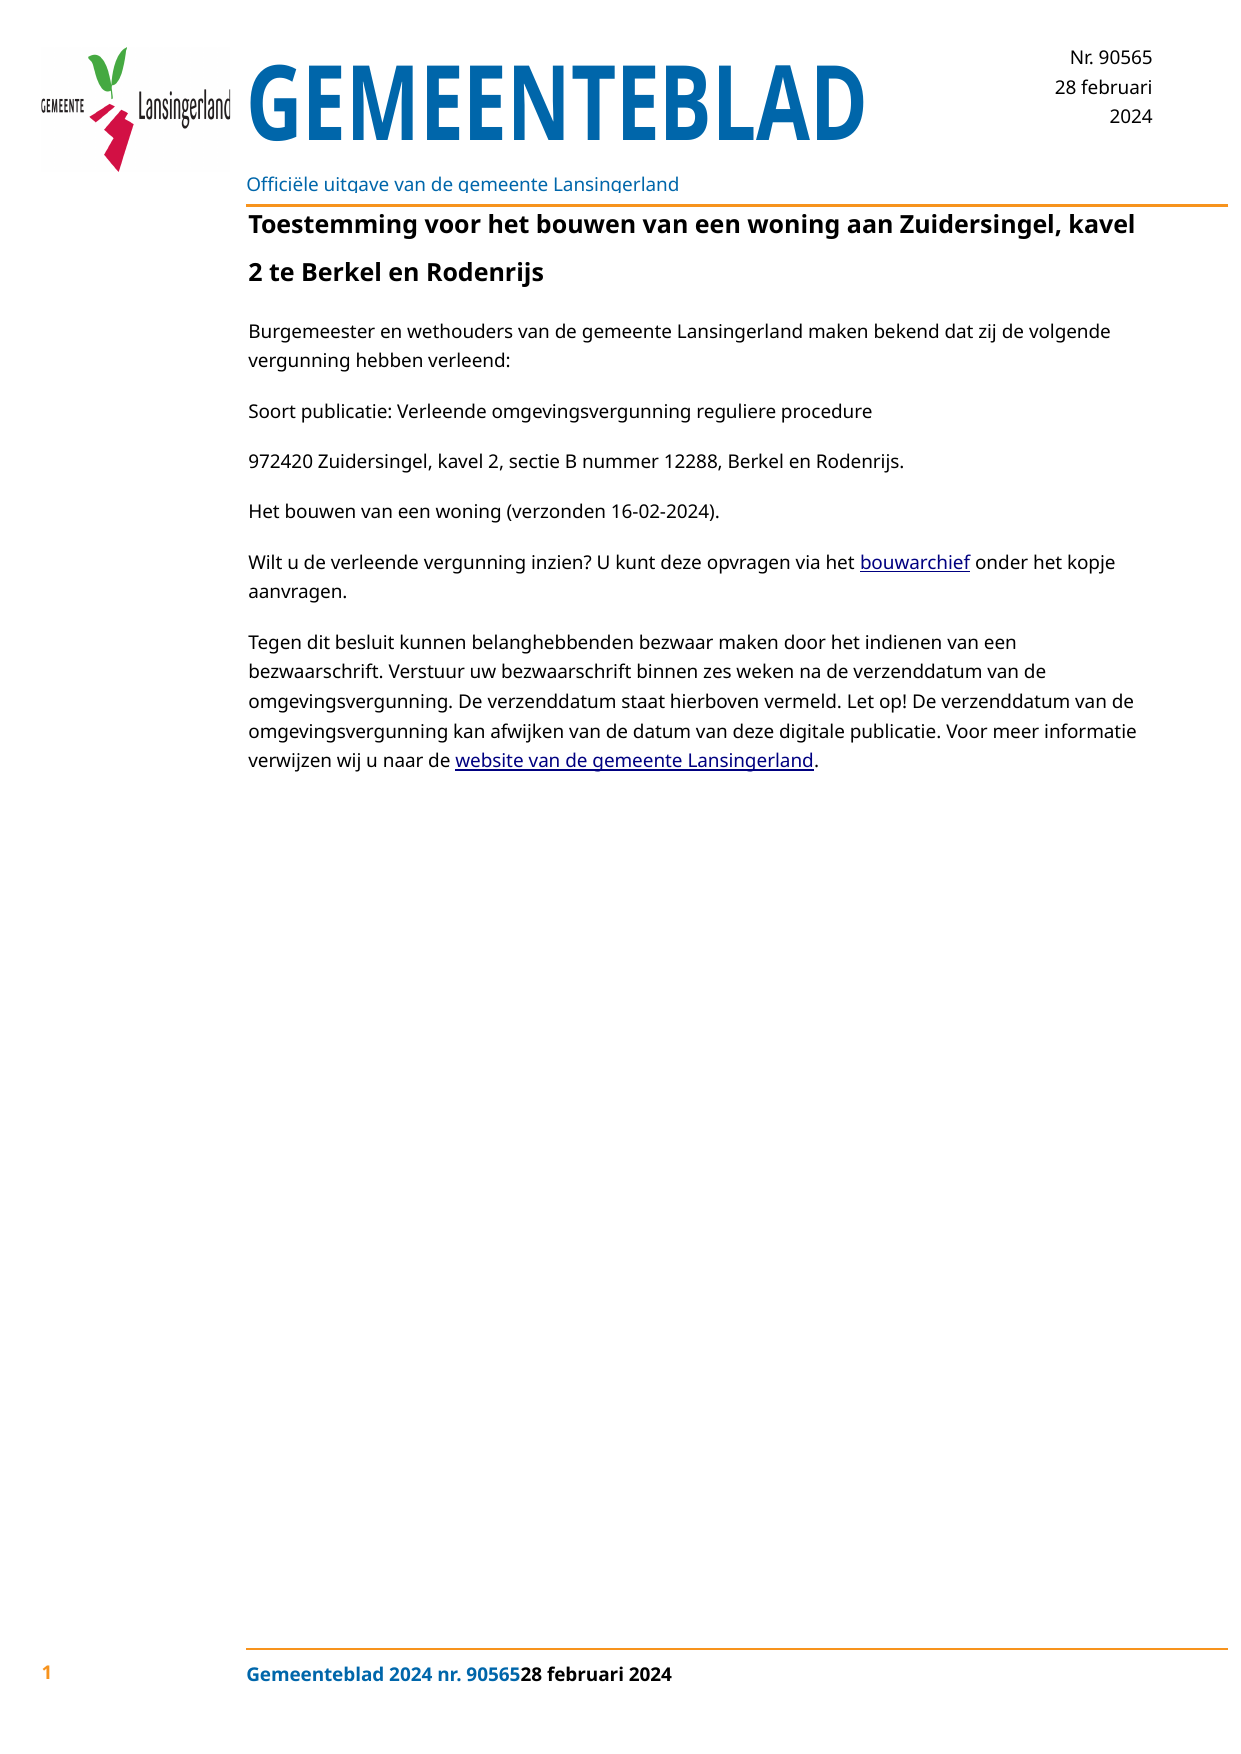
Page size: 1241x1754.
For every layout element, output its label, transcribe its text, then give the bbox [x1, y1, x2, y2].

text Soort publicatie: Verleende omgevingsvergunning reguliere procedure [248, 398, 1152, 424]
text Burgemeester en wethouders van de gemeente Lansingerland maken bekend dat zij de volgende vergunning hebben verleend: [248, 318, 1152, 373]
text Toestemming voor het bouwen van een woning aan Zuidersingel, kavel 2 te Berkel en Rodenrijs [248, 207, 1152, 288]
text 972420 Zuidersingel, kavel 2, sectie B nummer 12288, Berkel en Rodenrijs. [248, 448, 1152, 474]
text Het bouwen van een woning (verzonden 16-02-2024). [248, 499, 1152, 524]
text Tegen dit besluit kunnen belanghebbenden bezwaar maken door het indienen van een bezwaarschrift. Verstuur uw bezwaarschrift binnen zes weken na de verzenddatum van de omgevingsvergunning. De verzenddatum staat hierboven vermeld. Let op! De verzenddatum van de omgevingsvergunning kan afwijken van de datum van deze digitale publicatie. Voor meer informatie verwijzen wij u naar de website van de gemeente Lansingerland. [248, 629, 1152, 773]
text Wilt u de verleende vergunning inzien? U kunt deze opvragen via het bouwarchief onder het kopje aanvragen. [248, 549, 1152, 604]
picture [41, 47, 231, 172]
